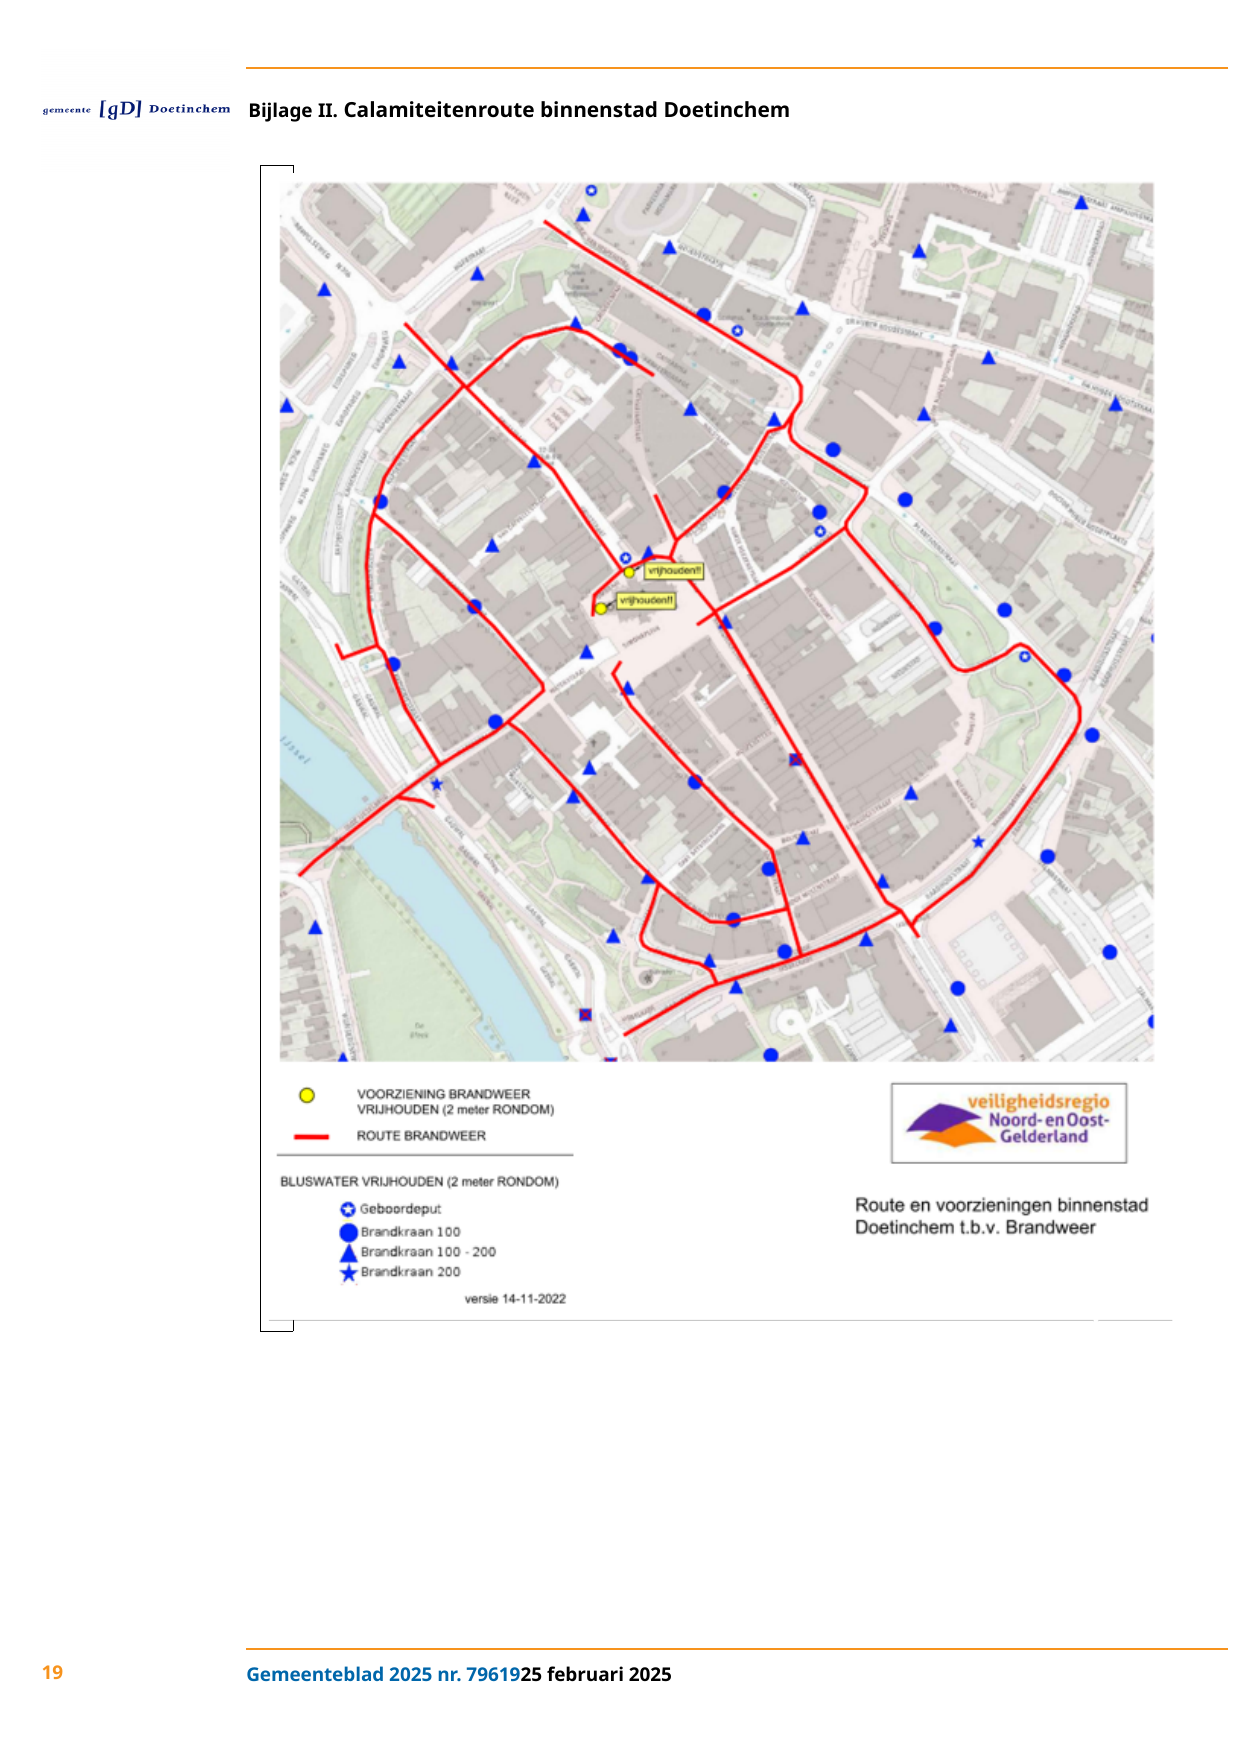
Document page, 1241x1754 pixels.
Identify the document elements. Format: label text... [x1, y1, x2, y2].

text Bijlage II. Calamiteitenroute binnenstad Doetinchem [248, 95, 1152, 123]
picture [268, 173, 1173, 1322]
picture [41, 47, 231, 172]
